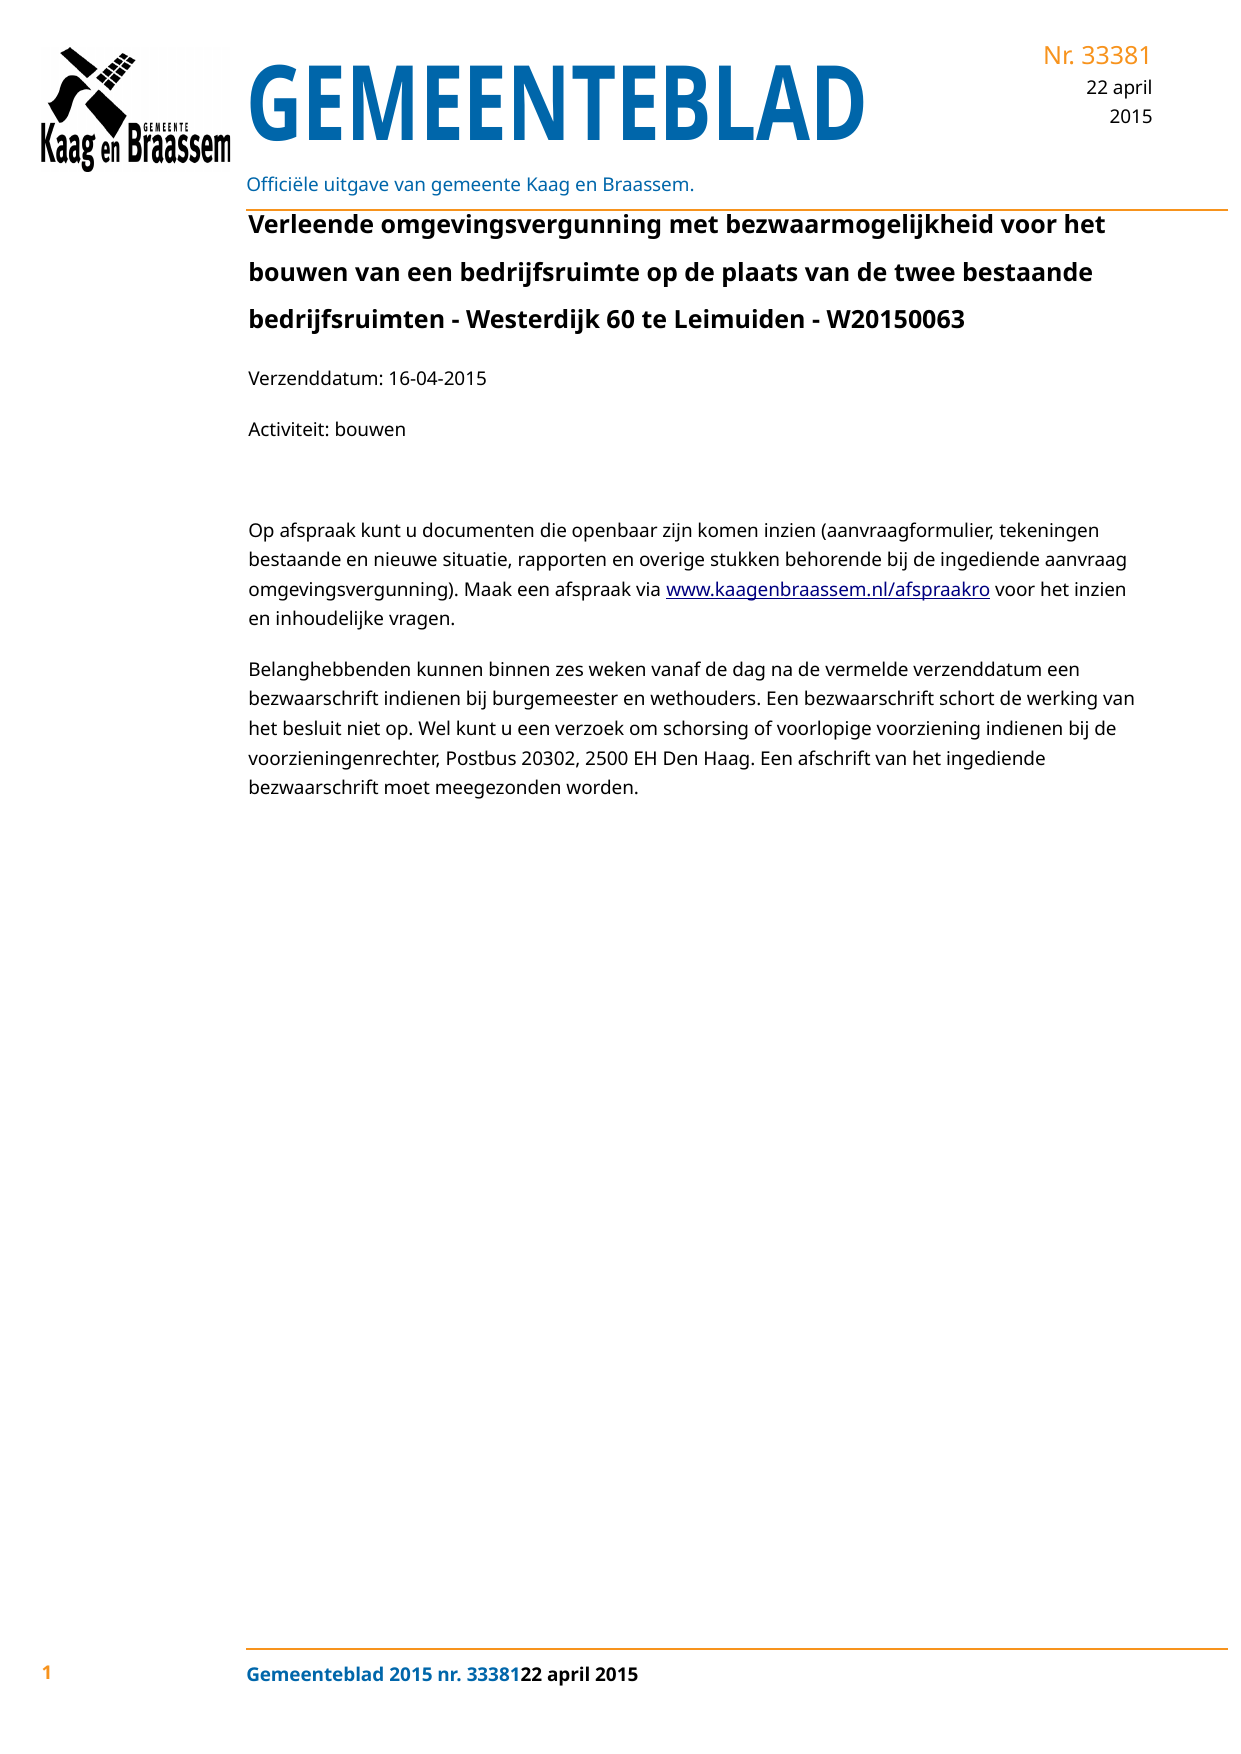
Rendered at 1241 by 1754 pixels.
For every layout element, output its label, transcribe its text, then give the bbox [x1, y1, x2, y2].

text Activiteit: bouwen [248, 416, 1152, 442]
text Op afspraak kunt u documenten die openbaar zijn komen inzien (aanvraagformulier, tekeningen bestaande en nieuwe situatie, rapporten en overige stukken behorende bij de ingediende aanvraag omgevingsvergunning). Maak een afspraak via www.kaagenbraassem.nl/afspraakro voor het inzien en inhoudelijke vragen. [248, 517, 1152, 631]
text Verzenddatum: 16-04-2015 [248, 366, 1152, 391]
text Belanghebbenden kunnen binnen zes weken vanaf de dag na de vermelde verzenddatum een bezwaarschrift indienen bij burgemeester en wethouders. Een bezwaarschrift schort de werking van het besluit niet op. Wel kunt u een verzoek om schorsing of voorlopige voorziening indienen bij de voorzieningenrechter, Postbus 20302, 2500 EH Den Haag. Een afschrift van het ingediende bezwaarschrift moet meegezonden worden. [248, 656, 1152, 800]
text Verleende omgevingsvergunning met bezwaarmogelijkheid voor het bouwen van een bedrijfsruimte op de plaats van de twee bestaande bedrijfsruimten - Westerdijk 60 te Leimuiden - W20150063 [248, 211, 1152, 336]
picture [41, 47, 231, 172]
